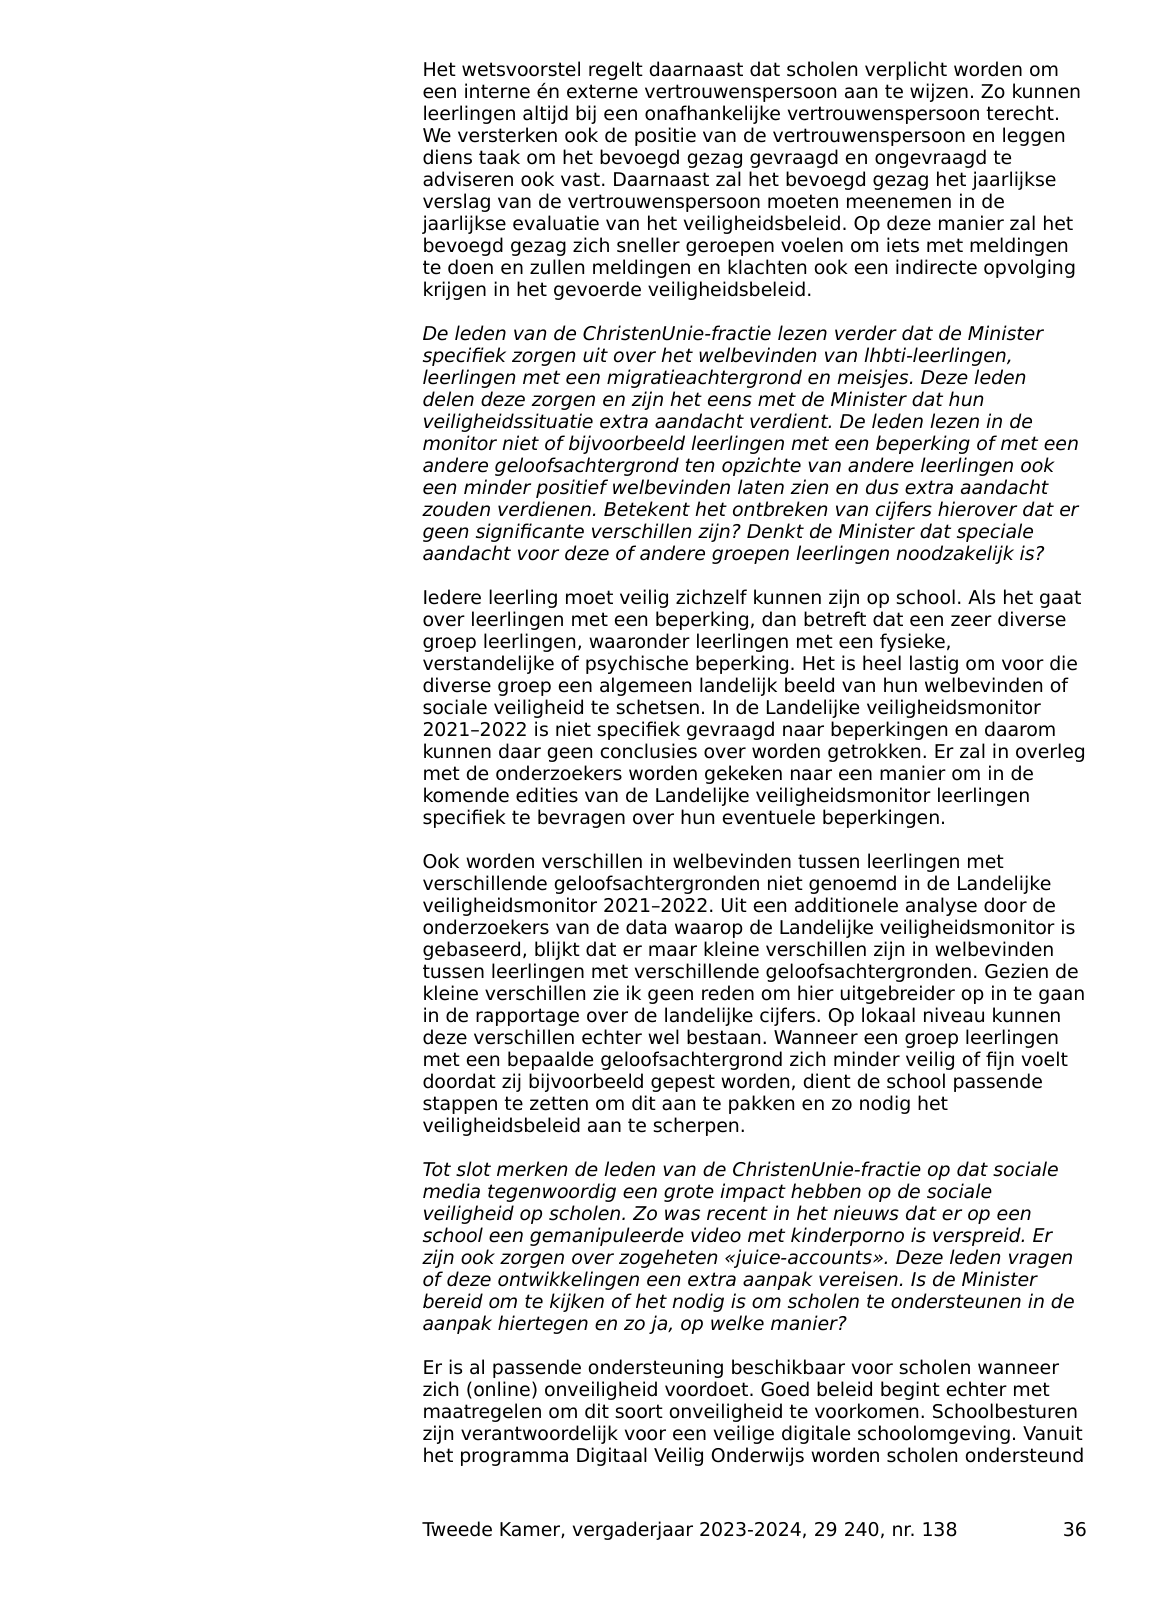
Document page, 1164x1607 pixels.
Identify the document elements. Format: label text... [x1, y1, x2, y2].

text Er is al passende ondersteuning beschikbaar voor scholen wanneer zich (online) onveiligheid voordoet. Goed beleid begint echter met maatregelen om dit soort onveiligheid te voorkomen. Schoolbesturen zijn verantwoordelijk voor een veilige digitale schoolomgeving. Vanuit het programma Digitaal Veilig Onderwijs worden scholen ondersteund [422, 1357, 1087, 1467]
text Het wetsvoorstel regelt daarnaast dat scholen verplicht worden om een interne én externe vertrouwenspersoon aan te wijzen. Zo kunnen leerlingen altijd bij een onafhankelijke vertrouwenspersoon terecht. We versterken ook de positie van de vertrouwenspersoon en leggen diens taak om het bevoegd gezag gevraagd en ongevraagd te adviseren ook vast. Daarnaast zal het bevoegd gezag het jaarlijkse verslag van de vertrouwenspersoon moeten meenemen in de jaarlijkse evaluatie van het veiligheidsbeleid. Op deze manier zal het bevoegd gezag zich sneller geroepen voelen om iets met meldingen te doen en zullen meldingen en klachten ook een indirecte opvolging krijgen in het gevoerde veiligheidsbeleid. [422, 59, 1087, 301]
text Tot slot merken de leden van de ChristenUnie-fractie op dat sociale media tegenwoordig een grote impact hebben op de sociale veiligheid op scholen. Zo was recent in het nieuws dat er op een school een gemanipuleerde video met kinderporno is verspreid. Er zijn ook zorgen over zogeheten «juice-accounts». Deze leden vragen of deze ontwikkelingen een extra aanpak vereisen. Is de Minister bereid om te kijken of het nodig is om scholen te ondersteunen in de aanpak hiertegen en zo ja, op welke manier? [422, 1159, 1087, 1335]
text Ook worden verschillen in welbevinden tussen leerlingen met verschillende geloofsachtergronden niet genoemd in de Landelijke veiligheidsmonitor 2021–2022. Uit een additionele analyse door de onderzoekers van de data waarop de Landelijke veiligheidsmonitor is gebaseerd, blijkt dat er maar kleine verschillen zijn in welbevinden tussen leerlingen met verschillende geloofsachtergronden. Gezien de kleine verschillen zie ik geen reden om hier uitgebreider op in te gaan in de rapportage over de landelijke cijfers. Op lokaal niveau kunnen deze verschillen echter wel bestaan. Wanneer een groep leerlingen met een bepaalde geloofsachtergrond zich minder veilig of fijn voelt doordat zij bijvoorbeeld gepest worden, dient de school passende stappen te zetten om dit aan te pakken en zo nodig het veiligheidsbeleid aan te scherpen. [422, 851, 1087, 1137]
text Iedere leerling moet veilig zichzelf kunnen zijn op school. Als het gaat over leerlingen met een beperking, dan betreft dat een zeer diverse groep leerlingen, waaronder leerlingen met een fysieke, verstandelijke of psychische beperking. Het is heel lastig om voor die diverse groep een algemeen landelijk beeld van hun welbevinden of sociale veiligheid te schetsen. In de Landelijke veiligheidsmonitor 2021–2022 is niet specifiek gevraagd naar beperkingen en daarom kunnen daar geen conclusies over worden getrokken. Er zal in overleg met de onderzoekers worden gekeken naar een manier om in de komende edities van de Landelijke veiligheidsmonitor leerlingen specifiek te bevragen over hun eventuele beperkingen. [422, 587, 1087, 829]
text De leden van de ChristenUnie-fractie lezen verder dat de Minister specifiek zorgen uit over het welbevinden van lhbti-leerlingen, leerlingen met een migratieachtergrond en meisjes. Deze leden delen deze zorgen en zijn het eens met de Minister dat hun veiligheidssituatie extra aandacht verdient. De leden lezen in de monitor niet of bijvoorbeeld leerlingen met een beperking of met een andere geloofsachtergrond ten opzichte van andere leerlingen ook een minder positief welbevinden laten zien en dus extra aandacht zouden verdienen. Betekent het ontbreken van cijfers hierover dat er geen significante verschillen zijn? Denkt de Minister dat speciale aandacht voor deze of andere groepen leerlingen noodzakelijk is? [422, 323, 1087, 565]
